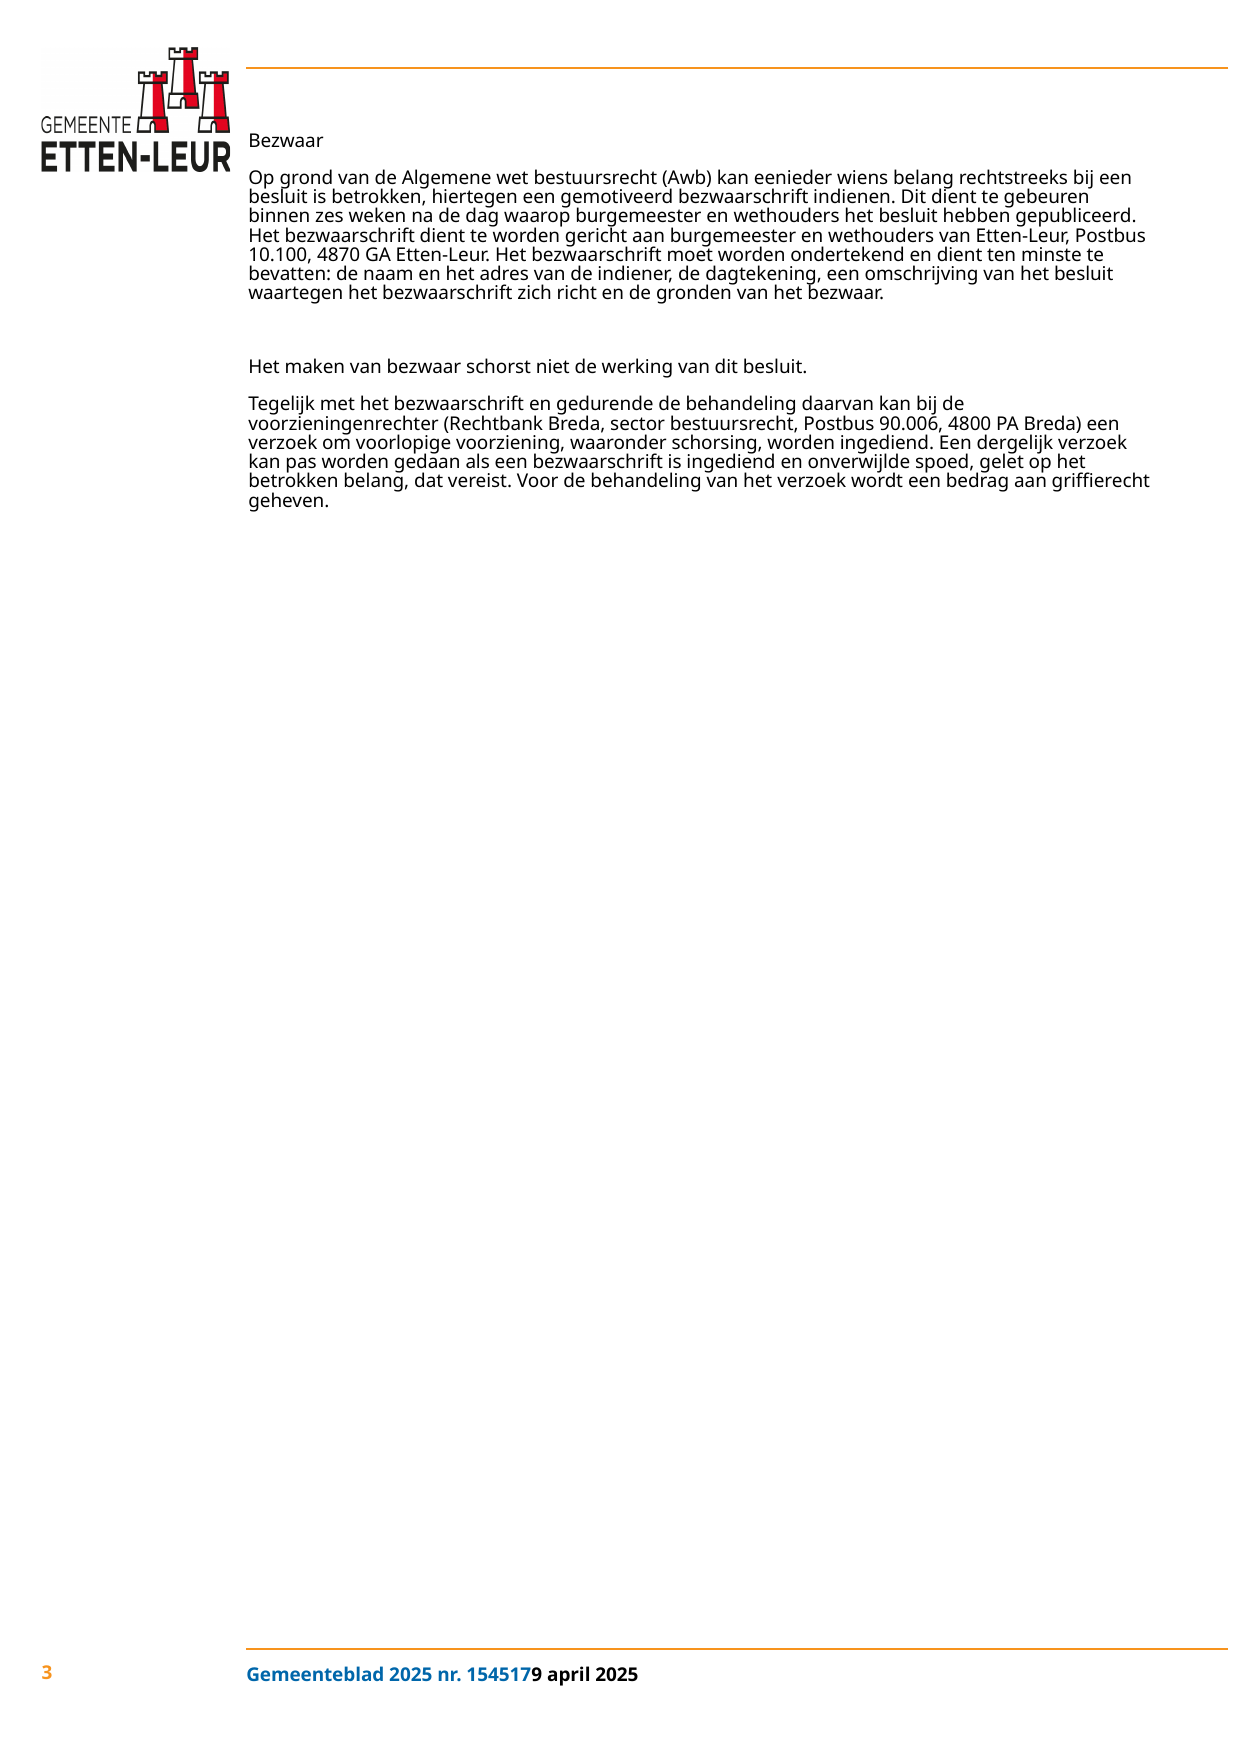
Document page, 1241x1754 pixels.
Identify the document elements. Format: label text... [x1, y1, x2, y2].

text Het maken van bezwaar schorst niet de werking van dit besluit. [248, 358, 1152, 378]
text Bezwaar [248, 132, 1152, 151]
text Op grond van de Algemene wet bestuursrecht (Awb) kan eenieder wiens belang rechtstreeks bij een besluit is betrokken, hiertegen een gemotiveerd bezwaarschrift indienen. Dit dient te gebeuren binnen zes weken na de dag waarop burgemeester en wethouders het besluit hebben gepubliceerd. Het bezwaarschrift dient te worden gericht aan burgemeester en wethouders van Etten-Leur, Postbus 10.100, 4870 GA Etten-Leur. Het bezwaarschrift moet worden ondertekend en dient ten minste te bevatten: de naam en het adres van de indiener, de dagtekening, een omschrijving van het besluit waartegen het bezwaarschrift zich richt en de gronden van het bezwaar. [248, 169, 1152, 304]
text Tegelijk met het bezwaarschrift en gedurende de behandeling daarvan kan bij de voorzieningenrechter (Rechtbank Breda, sector bestuursrecht, Postbus 90.006, 4800 PA Breda) een verzoek om voorlopige voorziening, waaronder schorsing, worden ingediend. Een dergelijk verzoek kan pas worden gedaan als een bezwaarschrift is ingediend en onverwijlde spoed, gelet op het betrokken belang, dat vereist. Voor de behandeling van het verzoek wordt een bedrag aan griffierecht geheven. [248, 395, 1152, 511]
picture [41, 47, 231, 172]
